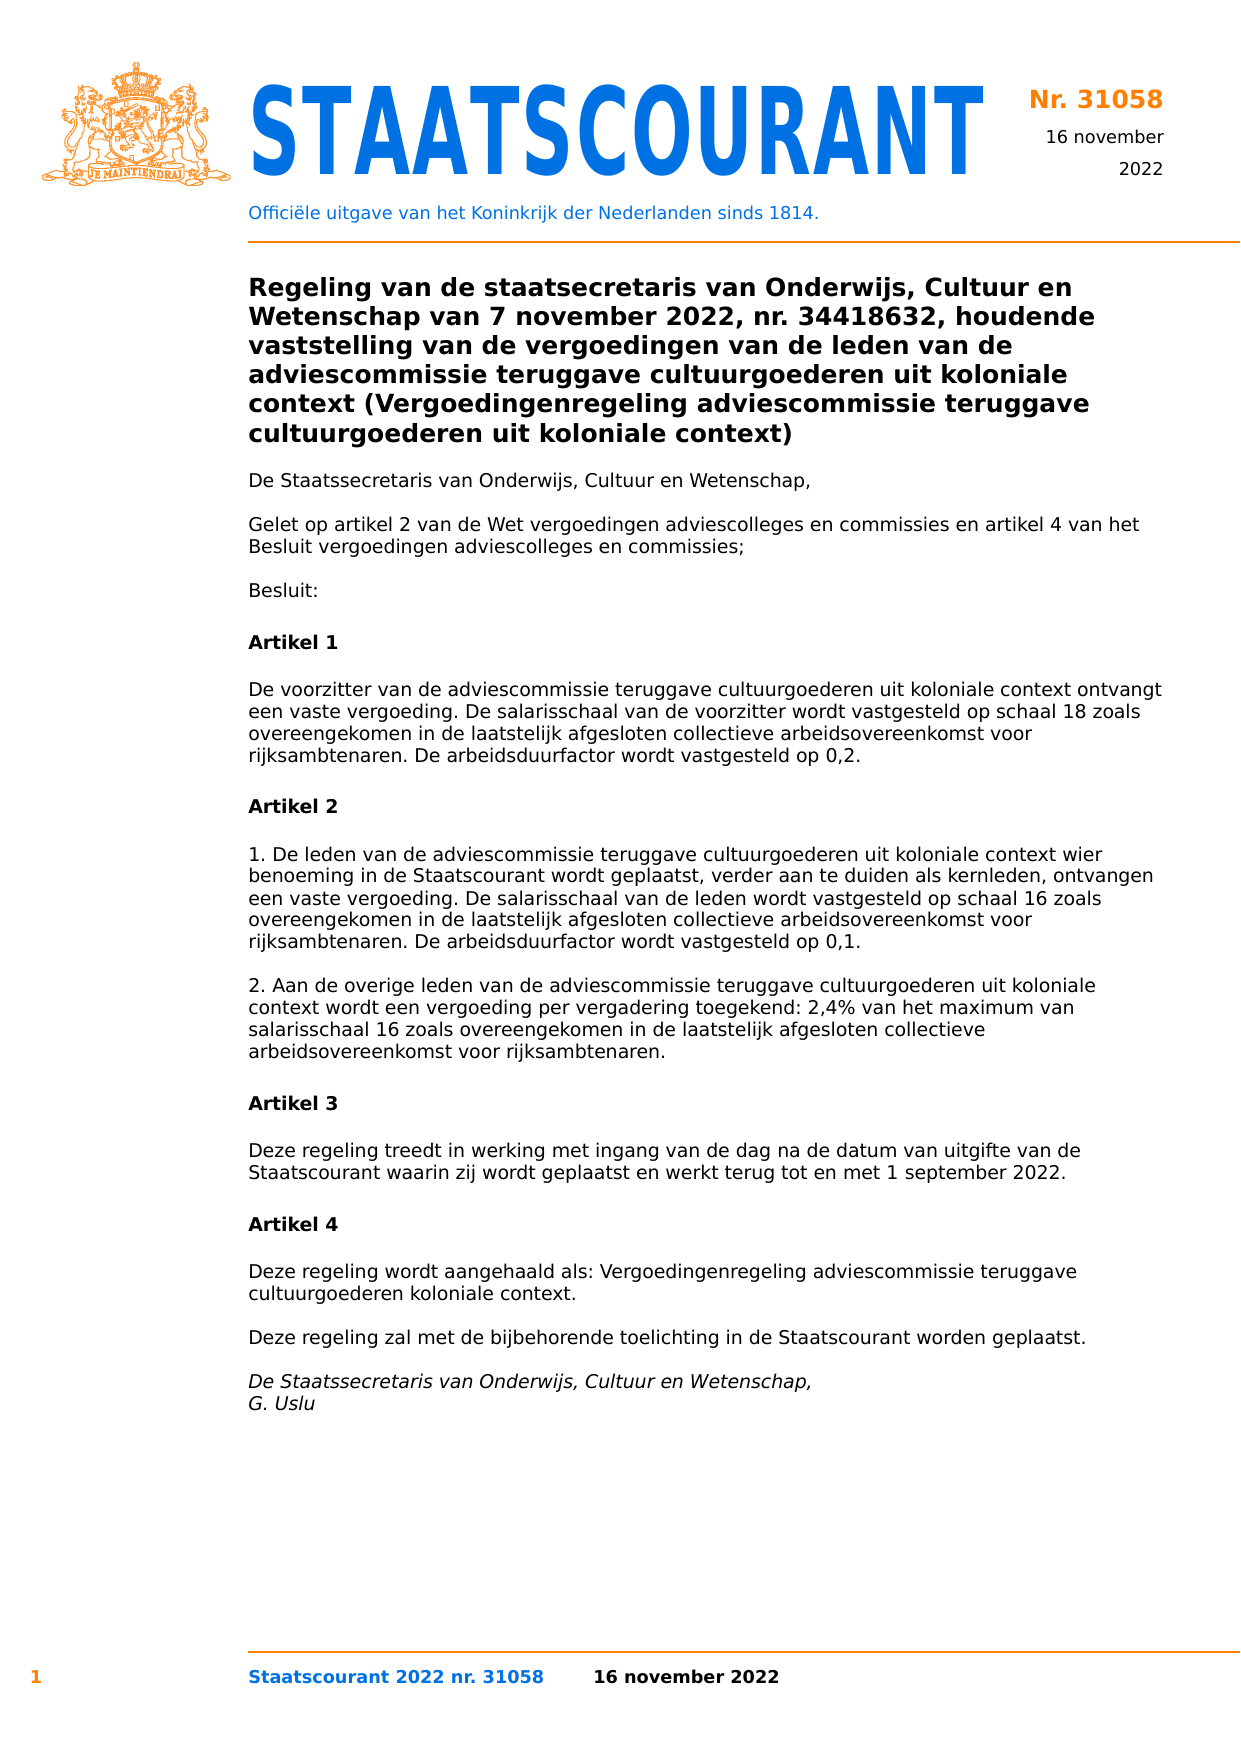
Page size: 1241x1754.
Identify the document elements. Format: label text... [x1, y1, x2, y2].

text Deze regeling zal met de bijbehorende toelichting in de Staatscourant worden geplaatst. [248, 1327, 1163, 1349]
text De Staatssecretaris van Onderwijs, Cultuur en Wetenschap, [248, 470, 1163, 492]
table_header [25, 62, 248, 241]
subtitle Artikel 4 [248, 1214, 1163, 1236]
picture [41, 62, 231, 186]
table_header Nr. 31058 [998, 62, 1240, 121]
subtitle Artikel 3 [248, 1093, 1163, 1115]
subtitle Artikel 1 [248, 632, 1163, 653]
text 1. De leden van de adviescommissie teruggave cultuurgoederen uit koloniale context wier benoeming in de Staatscourant wordt geplaatst, verder aan te duiden als kernleden, ontvangen een vaste vergoeding. De salarisschaal van de leden wordt vastgesteld op schaal 16 zoals overeengekomen in de laatstelijk afgesloten collectieve arbeidsovereenkomst voor rijksambtenaren. De arbeidsduurfactor wordt vastgesteld op 0,1. [248, 843, 1163, 953]
table_cell 16 november [998, 121, 1240, 153]
table_header STAATSCOURANT [248, 62, 998, 203]
text De voorzitter van de adviescommissie teruggave cultuurgoederen uit koloniale context ontvangt een vaste vergoeding. De salarisschaal van de voorzitter wordt vastgesteld op schaal 18 zoals overeengekomen in de laatstelijk afgesloten collectieve arbeidsovereenkomst voor rijksambtenaren. De arbeidsduurfactor wordt vastgesteld op 0,2. [248, 678, 1163, 766]
table_cell 2022 [998, 153, 1240, 203]
text Deze regeling wordt aangehaald als: Vergoedingenregeling adviescommissie teruggave cultuurgoederen koloniale context. [248, 1261, 1163, 1305]
subtitle Artikel 2 [248, 796, 1163, 818]
text Gelet op artikel 2 van de Wet vergoedingen adviescolleges en commissies en artikel 4 van het Besluit vergoedingen adviescolleges en commissies; [248, 514, 1163, 558]
text Besluit: [248, 579, 1163, 602]
text De Staatssecretaris van Onderwijs, Cultuur en Wetenschap, G. Uslu [248, 1371, 1163, 1415]
subtitle Regeling van de staatsecretaris van Onderwijs, Cultuur en Wetenschap van 7 november 2022, nr. 34418632, houdende vaststelling van de vergoedingen van de leden van de adviescommissie teruggave cultuurgoederen uit koloniale context (Vergoedingenregeling adviescommissie teruggave cultuurgoederen uit koloniale context) [248, 273, 1163, 448]
text 2. Aan de overige leden van de adviescommissie teruggave cultuurgoederen uit koloniale context wordt een vergoeding per vergadering toegekend: 2,4% van het maximum van salarisschaal 16 zoals overeengekomen in de laatstelijk afgesloten collectieve arbeidsovereenkomst voor rijksambtenaren. [248, 975, 1163, 1063]
table_cell Officiële uitgave van het Koninkrijk der Nederlanden sinds 1814. [248, 203, 1240, 241]
text Deze regeling treedt in werking met ingang van de dag na de datum van uitgifte van de Staatscourant waarin zij wordt geplaatst en werkt terug tot en met 1 september 2022. [248, 1140, 1163, 1184]
